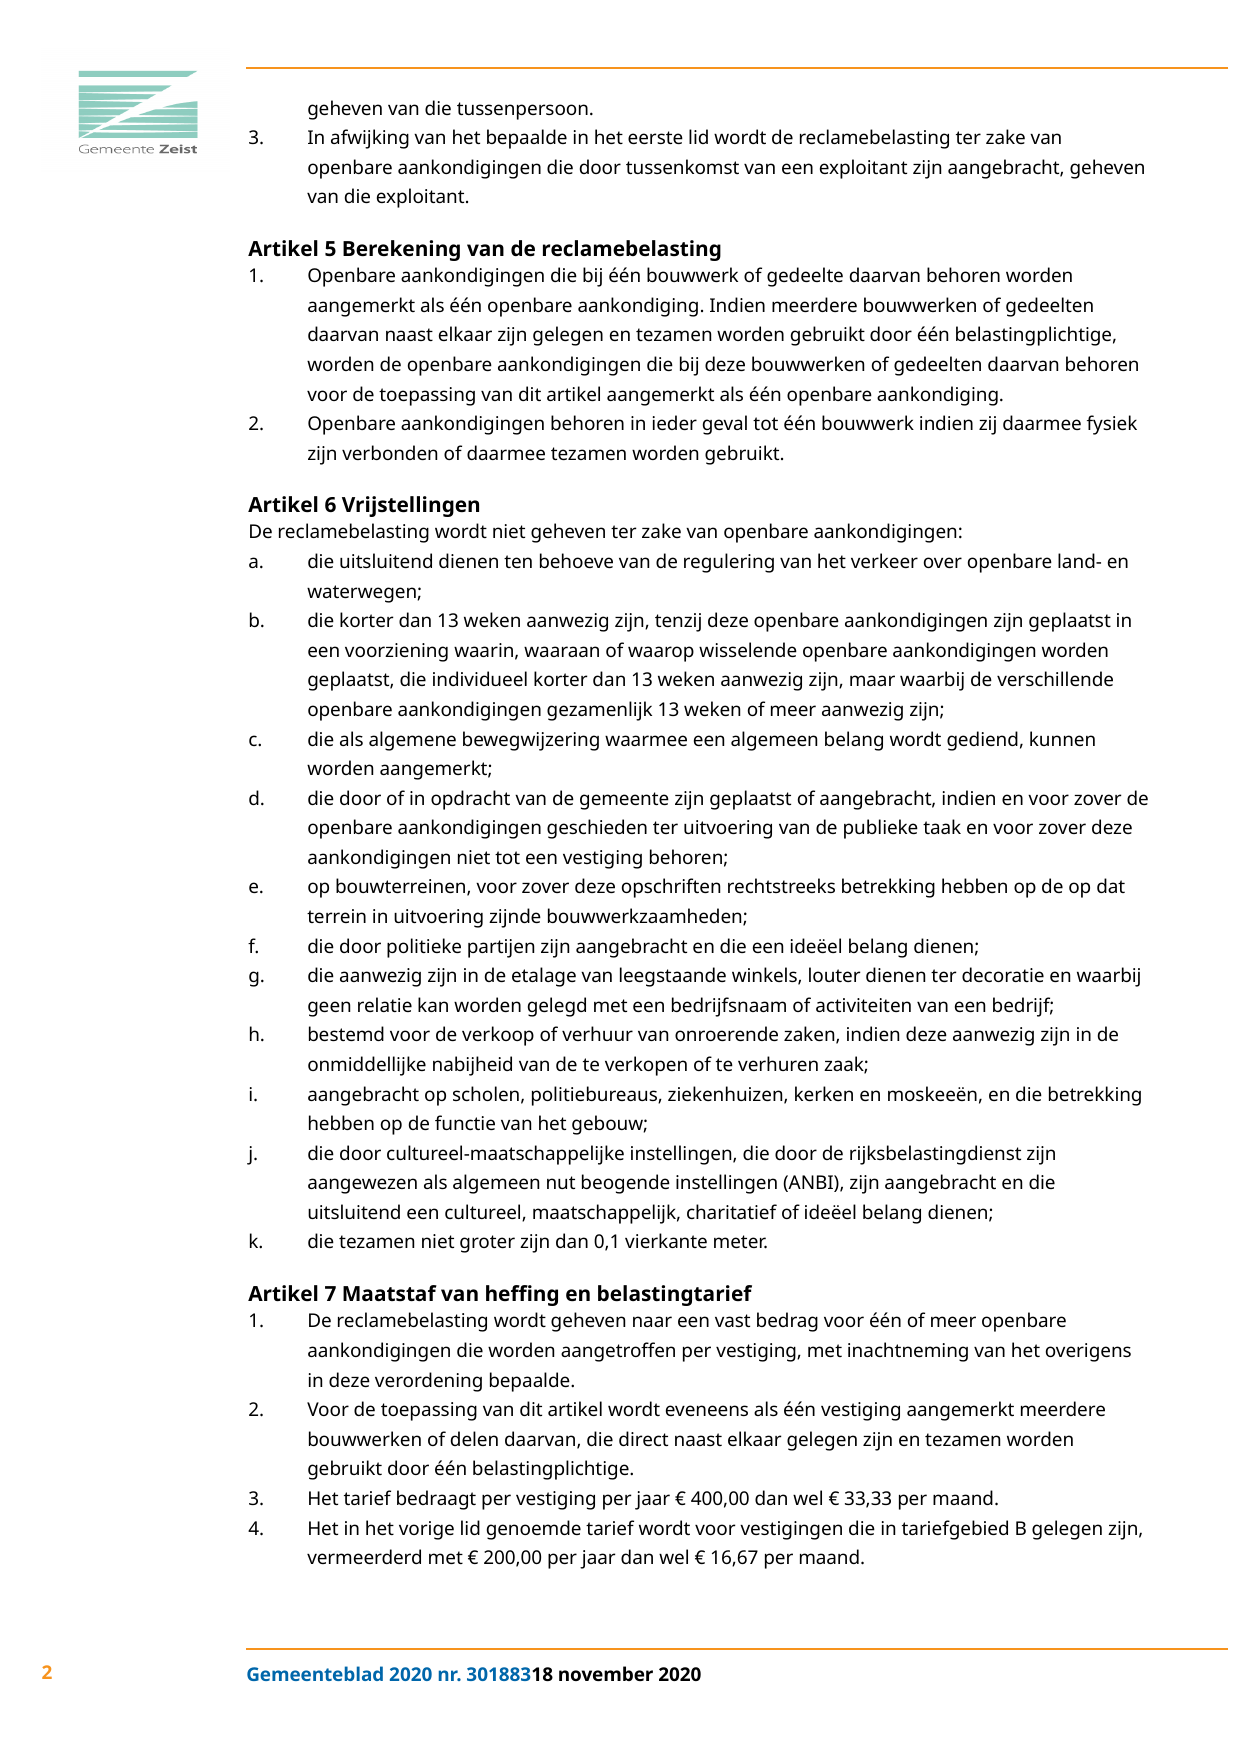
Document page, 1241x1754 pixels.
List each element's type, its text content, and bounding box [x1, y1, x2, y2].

list op bouwterreinen, voor zover deze opschriften rechtstreeks betrekking hebben op de op dat terrein in uitvoering zijnde bouwwerkzaamheden; [248, 874, 1152, 929]
text Artikel 6 Vrijstellingen [248, 490, 1152, 519]
list Voor de toepassing van dit artikel wordt eveneens als één vestiging aangemerkt meerdere bouwwerken of delen daarvan, die direct naast elkaar gelegen zijn en tezamen worden gebruikt door één belastingplichtige. [248, 1396, 1152, 1481]
list die door cultureel-maatschappelijke instellingen, die door de rijksbelastingdienst zijn aangewezen als algemeen nut beogende instellingen (ANBI), zijn aangebracht en die uitsluitend een cultureel, maatschappelijk, charitatief of ideëel belang dienen; [248, 1140, 1152, 1225]
list die uitsluitend dienen ten behoeve van de regulering van het verkeer over openbare land- en waterwegen; [248, 548, 1152, 604]
list aangebracht op scholen, politiebureaus, ziekenhuizen, kerken en moskeeën, en die betrekking hebben op de functie van het gebouw; [248, 1081, 1152, 1136]
text Artikel 5 Berekening van de reclamebelasting [248, 234, 1152, 262]
list Het in het vorige lid genoemde tarief wordt voor vestigingen die in tariefgebied B gelegen zijn, vermeerderd met € 200,00 per jaar dan wel € 16,67 per maand. [248, 1515, 1152, 1570]
list Openbare aankondigingen die bij één bouwwerk of gedeelte daarvan behoren worden aangemerkt als één openbare aankondiging. Indien meerdere bouwwerken of gedeelten daarvan naast elkaar zijn gelegen en tezamen worden gebruikt door één belastingplichtige, worden de openbare aankondigingen die bij deze bouwwerken of gedeelten daarvan behoren voor de toepassing van dit artikel aangemerkt als één openbare aankondiging. [248, 262, 1152, 406]
list die door of in opdracht van de gemeente zijn geplaatst of aangebracht, indien en voor zover de openbare aankondigingen geschieden ter uitvoering van de publieke taak en voor zover deze aankondigingen niet tot een vestiging behoren; [248, 785, 1152, 870]
text De reclamebelasting wordt niet geheven ter zake van openbare aankondigingen: [248, 519, 1152, 544]
text Artikel 7 Maatstaf van heffing en belastingtarief [248, 1279, 1152, 1308]
list bestemd voor de verkoop of verhuur van onroerende zaken, indien deze aanwezig zijn in de onmiddellijke nabijheid van de te verkopen of te verhuren zaak; [248, 1022, 1152, 1077]
list die tezamen niet groter zijn dan 0,1 vierkante meter. [248, 1229, 1152, 1254]
list De reclamebelasting wordt geheven naar een vast bedrag voor één of meer openbare aankondigingen die worden aangetroffen per vestiging, met inachtneming van het overigens in deze verordening bepaalde. [248, 1308, 1152, 1392]
list In afwijking van het bepaalde in het eerste lid wordt de reclamebelasting ter zake van openbare aankondigingen die door tussenkomst van een exploitant zijn aangebracht, geheven van die exploitant. [248, 124, 1152, 209]
list die korter dan 13 weken aanwezig zijn, tenzij deze openbare aankondigingen zijn geplaatst in een voorziening waarin, waaraan of waarop wisselende openbare aankondigingen worden geplaatst, die individueel korter dan 13 weken aanwezig zijn, maar waarbij de verschillende openbare aankondigingen gezamenlijk 13 weken of meer aanwezig zijn; [248, 607, 1152, 722]
list Openbare aankondigingen behoren in ieder geval tot één bouwwerk indien zij daarmee fysiek zijn verbonden of daarmee tezamen worden gebruikt. [248, 410, 1152, 466]
list geheven van die tussenpersoon. [248, 95, 1152, 121]
list Het tarief bedraagt per vestiging per jaar € 400,00 dan wel € 33,33 per maand. [248, 1485, 1152, 1511]
list die als algemene bewegwijzering waarmee een algemeen belang wordt gediend, kunnen worden aangemerkt; [248, 726, 1152, 781]
picture [41, 47, 231, 172]
list die aanwezig zijn in de etalage van leegstaande winkels, louter dienen ter decoratie en waarbij geen relatie kan worden gelegd met een bedrijfsnaam of activiteiten van een bedrijf; [248, 962, 1152, 1018]
list die door politieke partijen zijn aangebracht en die een ideëel belang dienen; [248, 933, 1152, 959]
